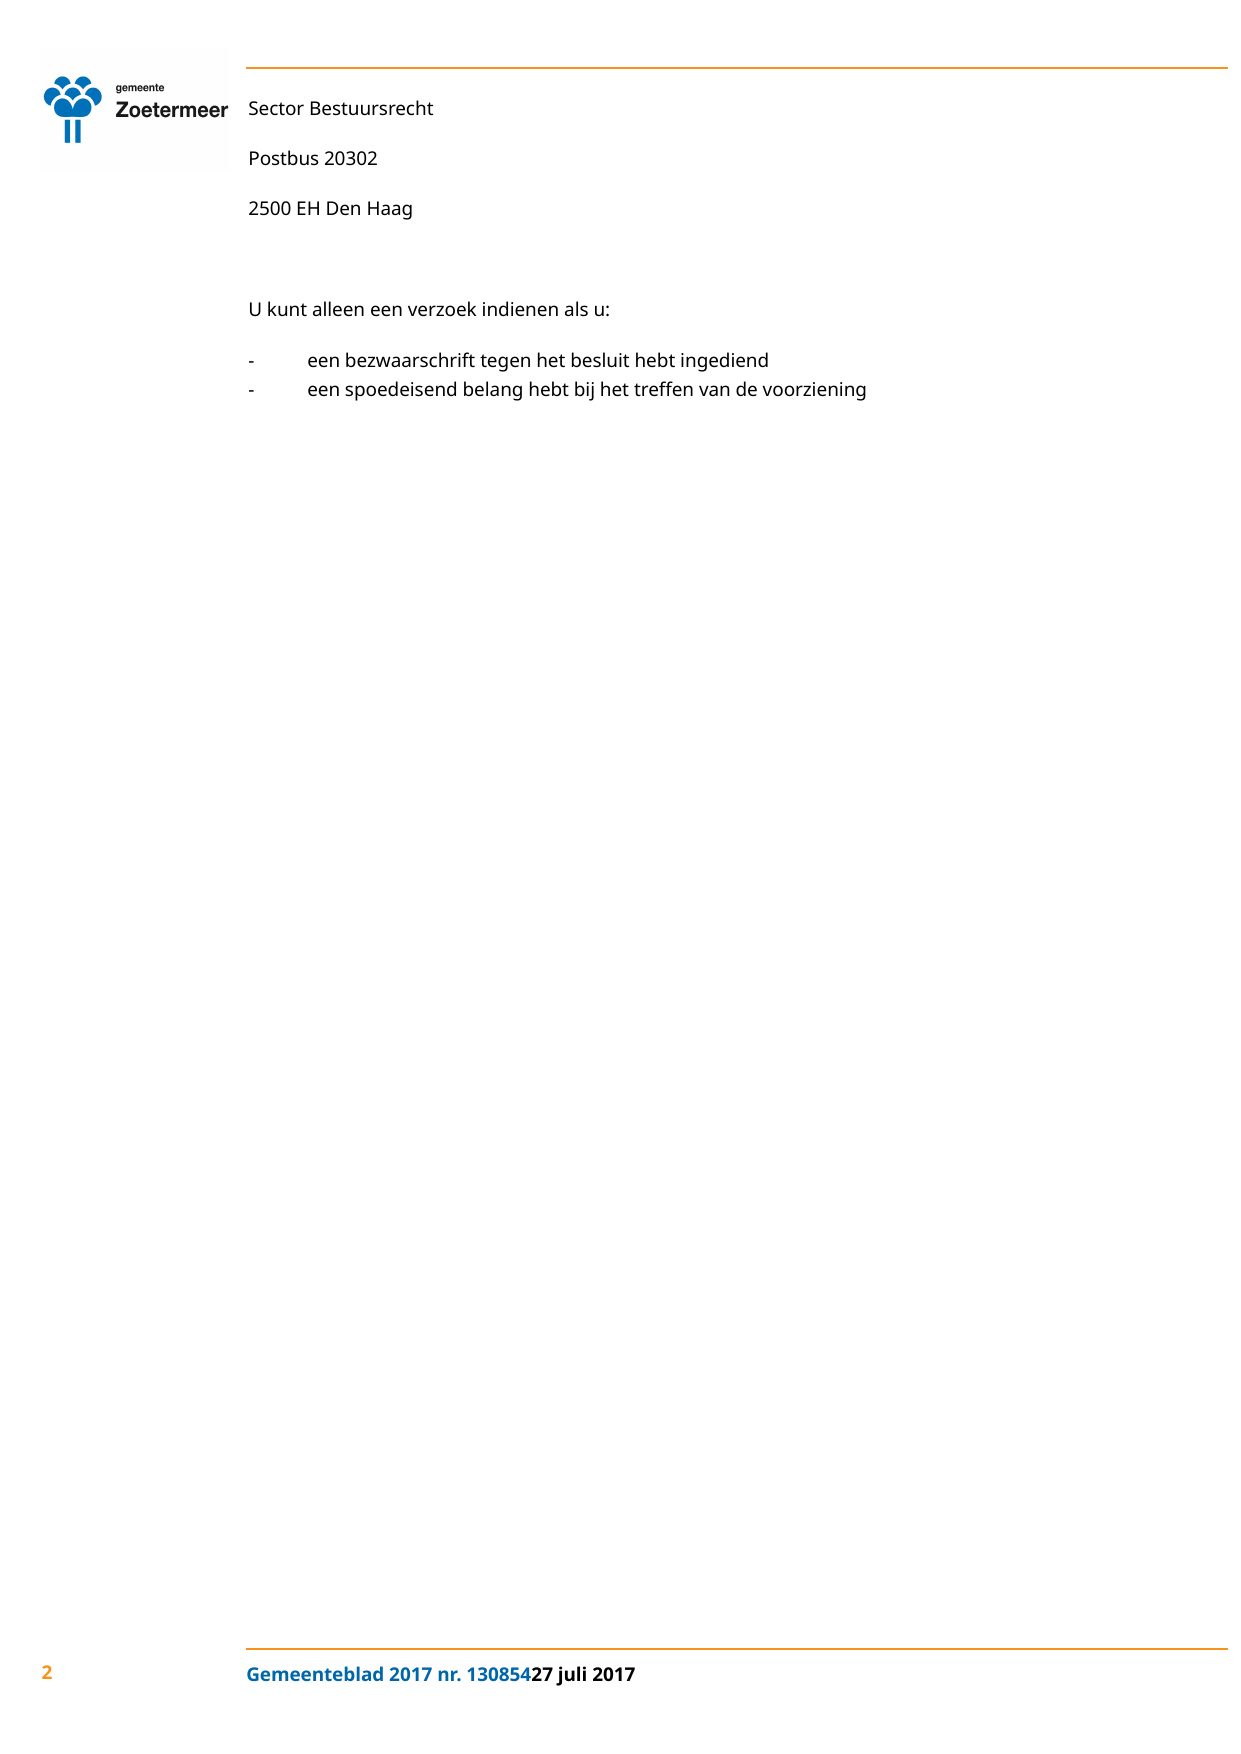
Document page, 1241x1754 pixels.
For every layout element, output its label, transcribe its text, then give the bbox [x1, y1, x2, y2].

picture [41, 47, 231, 172]
list een bezwaarschrift tegen het besluit hebt ingediend [248, 347, 1152, 373]
text U kunt alleen een verzoek indienen als u: [248, 296, 1152, 322]
text Sector Bestuursrecht [248, 95, 1152, 121]
text Postbus 20302 [248, 145, 1152, 171]
list een spoedeisend belang hebt bij het treffen van de voorziening [248, 376, 1152, 402]
text 2500 EH Den Haag [248, 196, 1152, 221]
